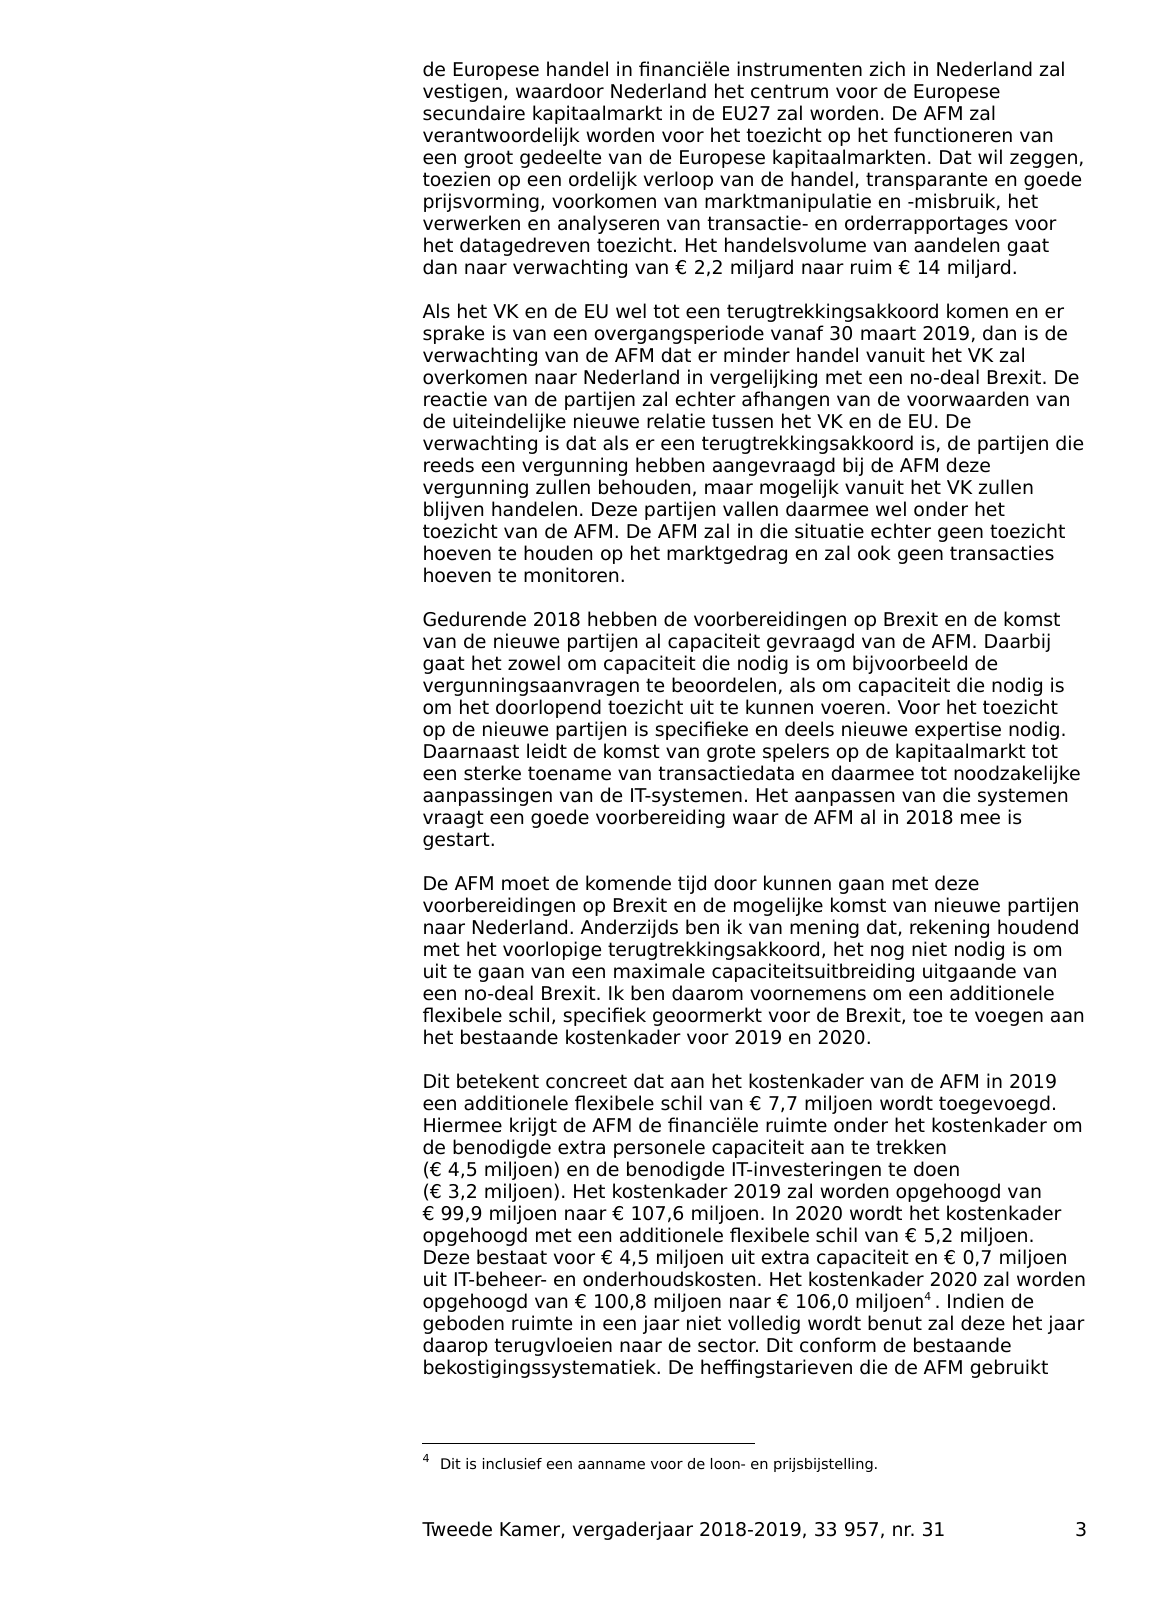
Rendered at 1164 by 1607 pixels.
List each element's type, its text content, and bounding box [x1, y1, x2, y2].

text De AFM moet de komende tijd door kunnen gaan met deze voorbereidingen op Brexit en de mogelijke komst van nieuwe partijen naar Nederland. Anderzijds ben ik van mening dat, rekening houdend met het voorlopige terugtrekkingsakkoord, het nog niet nodig is om uit te gaan van een maximale capaciteitsuitbreiding uitgaande van een no-deal Brexit. Ik ben daarom voornemens om een additionele flexibele schil, specifiek geoormerkt voor de Brexit, toe te voegen aan het bestaande kostenkader voor 2019 en 2020. [422, 873, 1087, 1049]
text Gedurende 2018 hebben de voorbereidingen op Brexit en de komst van de nieuwe partijen al capaciteit gevraagd van de AFM. Daarbij gaat het zowel om capaciteit die nodig is om bijvoorbeeld de vergunningsaanvragen te beoordelen, als om capaciteit die nodig is om het doorlopend toezicht uit te kunnen voeren. Voor het toezicht op de nieuwe partijen is specifieke en deels nieuwe expertise nodig. Daarnaast leidt de komst van grote spelers op de kapitaalmarkt tot een sterke toename van transactiedata en daarmee tot noodzakelijke aanpassingen van de IT-systemen. Het aanpassen van die systemen vraagt een goede voorbereiding waar de AFM al in 2018 mee is gestart. [422, 609, 1087, 851]
text Dit betekent concreet dat aan het kostenkader van de AFM in 2019 een additionele flexibele schil van € 7,7 miljoen wordt toegevoegd. Hiermee krijgt de AFM de financiële ruimte onder het kostenkader om de benodigde extra personele capaciteit aan te trekken (€ 4,5 miljoen) en de benodigde IT-investeringen te doen (€ 3,2 miljoen). Het kostenkader 2019 zal worden opgehoogd van € 99,9 miljoen naar € 107,6 miljoen. In 2020 wordt het kostenkader opgehoogd met een additionele flexibele schil van € 5,2 miljoen. Deze bestaat voor € 4,5 miljoen uit extra capaciteit en € 0,7 miljoen uit IT-beheer- en onderhoudskosten. Het kostenkader 2020 zal worden opgehoogd van € 100,8 miljoen naar € 106,0 miljoen. Indien de geboden ruimte in een jaar niet volledig wordt benut zal deze het jaar daarop terugvloeien naar de sector. Dit conform de bestaande bekostigingssystematiek. De heffingstarieven die de AFM gebruikt [422, 1071, 1087, 1379]
text Dit is inclusief een aanname voor de loon- en prijsbijstelling. [422, 1452, 1087, 1474]
text de Europese handel in financiële instrumenten zich in Nederland zal vestigen, waardoor Nederland het centrum voor de Europese secundaire kapitaalmarkt in de EU27 zal worden. De AFM zal verantwoordelijk worden voor het toezicht op het functioneren van een groot gedeelte van de Europese kapitaalmarkten. Dat wil zeggen, toezien op een ordelijk verloop van de handel, transparante en goede prijsvorming, voorkomen van marktmanipulatie en -misbruik, het verwerken en analyseren van transactie- en orderrapportages voor het datagedreven toezicht. Het handelsvolume van aandelen gaat dan naar verwachting van € 2,2 miljard naar ruim € 14 miljard. [422, 59, 1087, 279]
text Als het VK en de EU wel tot een terugtrekkingsakkoord komen en er sprake is van een overgangsperiode vanaf 30 maart 2019, dan is de verwachting van de AFM dat er minder handel vanuit het VK zal overkomen naar Nederland in vergelijking met een no-deal Brexit. De reactie van de partijen zal echter afhangen van de voorwaarden van de uiteindelijke nieuwe relatie tussen het VK en de EU. De verwachting is dat als er een terugtrekkingsakkoord is, de partijen die reeds een vergunning hebben aangevraagd bij de AFM deze vergunning zullen behouden, maar mogelijk vanuit het VK zullen blijven handelen. Deze partijen vallen daarmee wel onder het toezicht van de AFM. De AFM zal in die situatie echter geen toezicht hoeven te houden op het marktgedrag en zal ook geen transacties hoeven te monitoren. [422, 301, 1087, 587]
